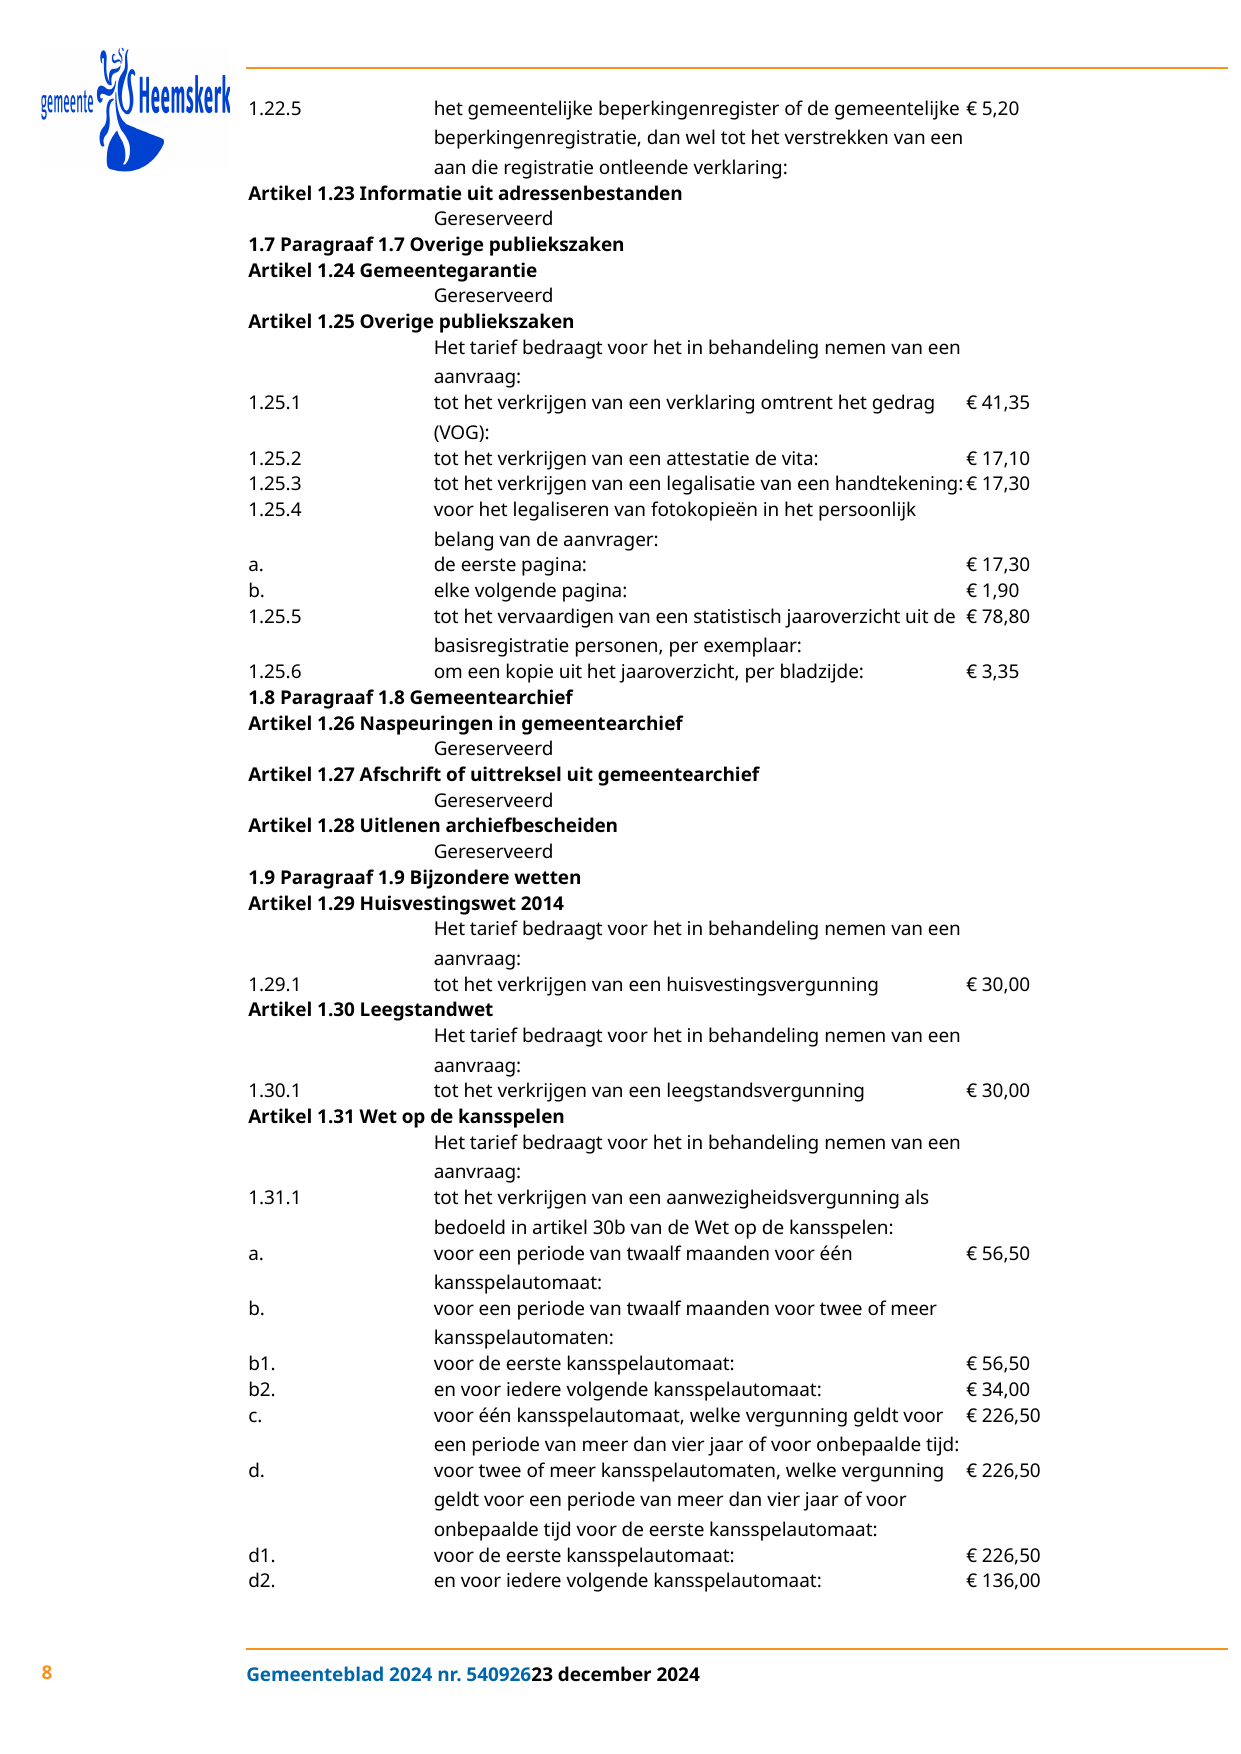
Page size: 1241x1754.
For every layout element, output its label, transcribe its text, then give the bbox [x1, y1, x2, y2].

table_cell 1.9 Paragraaf 1.9 Bijzondere wetten [248, 864, 1152, 890]
table_cell € 17,10 [966, 445, 1152, 470]
table_cell elke volgende pagina: [434, 577, 966, 603]
table_cell [248, 205, 433, 231]
table_cell Artikel 1.30 Leegstandwet [248, 997, 1152, 1022]
table_cell [966, 334, 1152, 389]
table_cell [248, 838, 433, 864]
table_cell tot het verkrijgen van een legalisatie van een handtekening: [434, 470, 966, 496]
table_cell € 30,00 [966, 971, 1152, 997]
table_cell a. [248, 551, 433, 577]
table_cell [248, 1022, 433, 1078]
table_cell [248, 787, 433, 813]
table_cell Artikel 1.23 Informatie uit adressenbestanden [248, 180, 1152, 205]
table_cell [966, 838, 1152, 864]
table_cell [966, 916, 1152, 971]
table_cell voor de eerste kansspelautomaat: [434, 1542, 966, 1568]
table_cell [966, 1129, 1152, 1184]
table_cell Het tarief bedraagt voor het in behandeling nemen van een aanvraag: [434, 1129, 966, 1184]
table_cell € 1,90 [966, 577, 1152, 603]
table_cell het gemeentelijke beperkingenregister of de gemeentelijke beperkingenregistratie, dan wel tot het verstrekken van een aan die registratie ontleende verklaring: [434, 95, 966, 180]
table_cell € 136,00 [966, 1568, 1152, 1593]
table_cell voor de eerste kansspelautomaat: [434, 1350, 966, 1376]
table_cell € 34,00 [966, 1376, 1152, 1402]
table_cell en voor iedere volgende kansspelautomaat: [434, 1568, 966, 1593]
table_cell Gereserveerd [434, 283, 966, 308]
table_cell voor het legaliseren van fotokopieën in het persoonlijk belang van de aanvrager: [434, 496, 966, 551]
table_cell [966, 787, 1152, 813]
table_cell 1.25.3 [248, 470, 433, 496]
table_cell tot het verkrijgen van een aanwezigheidsvergunning als bedoeld in artikel 30b van de Wet op de kansspelen: [434, 1184, 966, 1240]
table_cell Gereserveerd [434, 838, 966, 864]
table_cell Artikel 1.28 Uitlenen archiefbescheiden [248, 813, 1152, 838]
table_cell voor een periode van twaalf maanden voor twee of meer kansspelautomaten: [434, 1295, 966, 1350]
table_cell tot het verkrijgen van een verklaring omtrent het gedrag (VOG): [434, 389, 966, 445]
table_cell d2. [248, 1568, 433, 1593]
table_cell [248, 916, 433, 971]
table_cell voor twee of meer kansspelautomaten, welke vergunning geldt voor een periode van meer dan vier jaar of voor onbepaalde tijd voor de eerste kansspelautomaat: [434, 1457, 966, 1542]
table_cell Artikel 1.29 Huisvestingswet 2014 [248, 890, 1152, 916]
table_cell € 5,20 [966, 95, 1152, 180]
table_cell Gereserveerd [434, 735, 966, 761]
table_cell tot het verkrijgen van een huisvestingsvergunning [434, 971, 966, 997]
table_cell [248, 1129, 433, 1184]
table_cell 1.7 Paragraaf 1.7 Overige publiekszaken [248, 231, 1152, 257]
table_cell € 226,50 [966, 1542, 1152, 1568]
table_cell Het tarief bedraagt voor het in behandeling nemen van een aanvraag: [434, 1022, 966, 1078]
table_cell [966, 1022, 1152, 1078]
table_cell 1.25.6 [248, 658, 433, 684]
table_cell b. [248, 1295, 433, 1350]
table_cell tot het verkrijgen van een attestatie de vita: [434, 445, 966, 470]
table_cell Artikel 1.26 Naspeuringen in gemeentearchief [248, 710, 1152, 735]
table_cell a. [248, 1240, 433, 1295]
table_cell Gereserveerd [434, 787, 966, 813]
table_cell [248, 334, 433, 389]
table_cell € 3,35 [966, 658, 1152, 684]
table_cell [966, 735, 1152, 761]
table_cell € 226,50 [966, 1402, 1152, 1457]
table_cell 1.25.4 [248, 496, 433, 551]
table_cell Artikel 1.24 Gemeentegarantie [248, 257, 1152, 283]
table_cell Het tarief bedraagt voor het in behandeling nemen van een aanvraag: [434, 334, 966, 389]
table_cell de eerste pagina: [434, 551, 966, 577]
table_cell 1.25.1 [248, 389, 433, 445]
table_cell voor één kansspelautomaat, welke vergunning geldt voor een periode van meer dan vier jaar of voor onbepaalde tijd: [434, 1402, 966, 1457]
table_cell b. [248, 577, 433, 603]
table_cell c. [248, 1402, 433, 1457]
table_cell tot het verkrijgen van een leegstandsvergunning [434, 1078, 966, 1103]
table_cell € 78,80 [966, 603, 1152, 658]
table_cell 1.8 Paragraaf 1.8 Gemeentearchief [248, 684, 1152, 710]
table_cell € 17,30 [966, 470, 1152, 496]
table_cell € 56,50 [966, 1350, 1152, 1376]
table_cell € 30,00 [966, 1078, 1152, 1103]
table_cell [248, 283, 433, 308]
table_cell [966, 205, 1152, 231]
table_cell 1.31.1 [248, 1184, 433, 1240]
table_cell voor een periode van twaalf maanden voor één kansspelautomaat: [434, 1240, 966, 1295]
table_cell [966, 1295, 1152, 1350]
table_cell Gereserveerd [434, 205, 966, 231]
table_cell 1.30.1 [248, 1078, 433, 1103]
table_cell 1.22.5 [248, 95, 433, 180]
table_cell € 41,35 [966, 389, 1152, 445]
table_cell [966, 496, 1152, 551]
table_cell b1. [248, 1350, 433, 1376]
table_cell b2. [248, 1376, 433, 1402]
table_cell tot het vervaardigen van een statistisch jaaroverzicht uit de basisregistratie personen, per exemplaar: [434, 603, 966, 658]
picture [41, 47, 231, 172]
table_cell 1.29.1 [248, 971, 433, 997]
table_cell 1.25.5 [248, 603, 433, 658]
table_cell [966, 283, 1152, 308]
table_cell € 17,30 [966, 551, 1152, 577]
table_cell Artikel 1.27 Afschrift of uittreksel uit gemeentearchief [248, 761, 1152, 787]
table_cell [966, 1184, 1152, 1240]
table_cell en voor iedere volgende kansspelautomaat: [434, 1376, 966, 1402]
table_cell 1.25.2 [248, 445, 433, 470]
table_cell Artikel 1.31 Wet op de kansspelen [248, 1103, 1152, 1129]
table_cell d1. [248, 1542, 433, 1568]
table_cell [248, 735, 433, 761]
table_cell d. [248, 1457, 433, 1542]
table_cell € 226,50 [966, 1457, 1152, 1542]
table_cell om een kopie uit het jaaroverzicht, per bladzijde: [434, 658, 966, 684]
table_cell € 56,50 [966, 1240, 1152, 1295]
table_cell Artikel 1.25 Overige publiekszaken [248, 308, 1152, 334]
table_cell Het tarief bedraagt voor het in behandeling nemen van een aanvraag: [434, 916, 966, 971]
